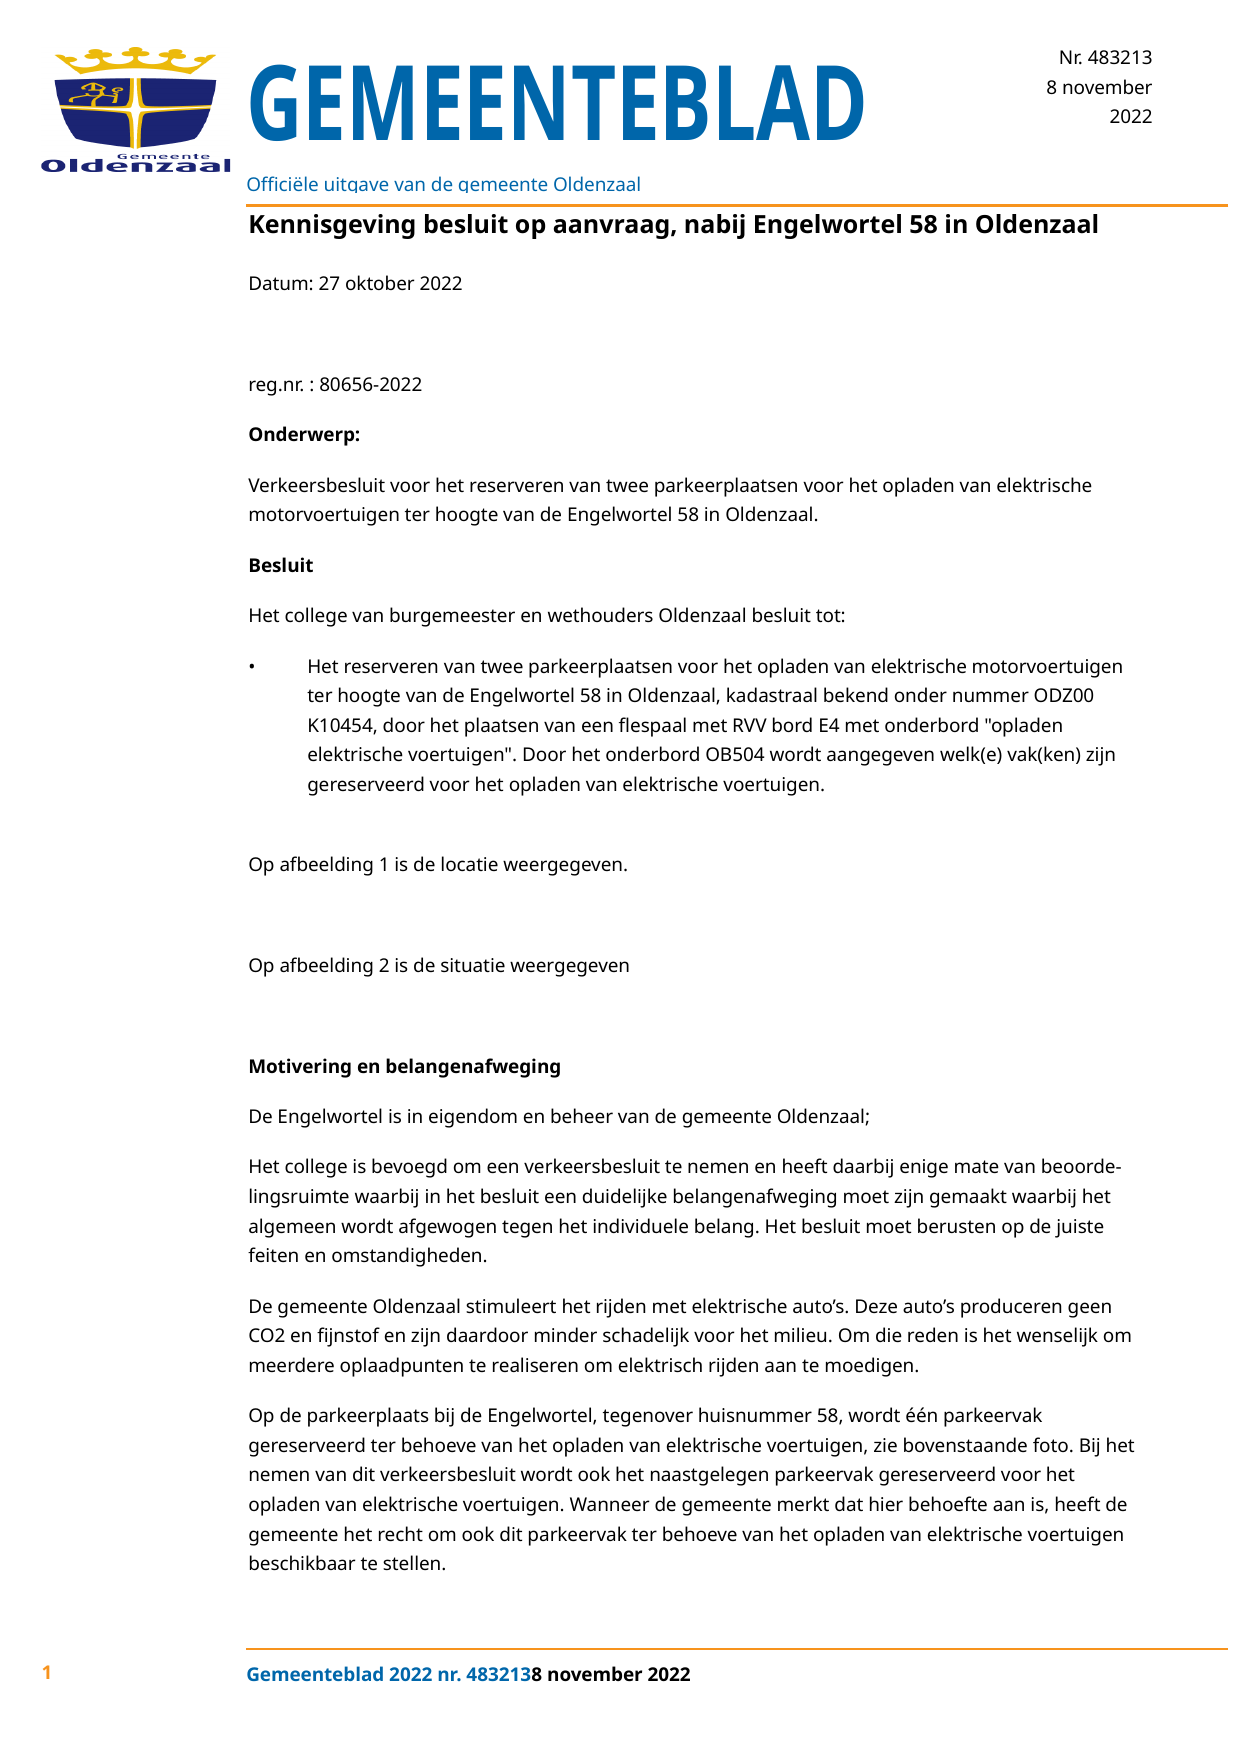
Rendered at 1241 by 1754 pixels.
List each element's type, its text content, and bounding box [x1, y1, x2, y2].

text De Engelwortel is in eigendom en beheer van de gemeente Oldenzaal; [248, 1103, 1152, 1129]
text reg.nr. : 80656-2022 [248, 371, 1152, 397]
text De gemeente Oldenzaal stimuleert het rijden met elektrische auto’s. Deze auto’s produceren geen CO2 en fijnstof en zijn daardoor minder schadelijk voor het milieu. Om die reden is het wenselijk om meerdere oplaadpunten te realiseren om elektrisch rijden aan te moedigen. [248, 1293, 1152, 1378]
text Besluit [248, 552, 1152, 578]
text Motivering en belangenafweging [248, 1053, 1152, 1078]
text Datum: 27 oktober 2022 [248, 270, 1152, 296]
text Op afbeelding 2 is de situatie weergegeven [248, 952, 1152, 978]
text Kennisgeving besluit op aanvraag, nabij Engelwortel 58 in Oldenzaal [248, 207, 1152, 241]
text Op afbeelding 1 is de locatie weergegeven. [248, 851, 1152, 877]
list Het reserveren van twee parkeerplaatsen voor het opladen van elektrische motorvoertuigen ter hoogte van de Engelwortel 58 in Oldenzaal, kadastraal bekend onder nummer ODZ00 K10454, door het plaatsen van een flespaal met RVV bord E4 met onderbord "opladen elektrische voertuigen". Door het onderbord OB504 wordt aangegeven welk(e) vak(ken) zijn gereserveerd voor het opladen van elektrische voertuigen. [248, 653, 1152, 797]
text Het college is bevoegd om een verkeersbesluit te nemen en heeft daarbij enige mate van beoorde-lingsruimte waarbij in het besluit een duidelijke belangenafweging moet zijn gemaakt waarbij het algemeen wordt afgewogen tegen het individuele belang. Het besluit moet berusten op de juiste feiten en omstandigheden. [248, 1154, 1152, 1268]
text Het college van burgemeester en wethouders Oldenzaal besluit tot: [248, 602, 1152, 628]
text Onderwerp: [248, 422, 1152, 447]
text Verkeersbesluit voor het reserveren van twee parkeerplaatsen voor het opladen van elektrische motorvoertuigen ter hoogte van de Engelwortel 58 in Oldenzaal. [248, 472, 1152, 527]
text Op de parkeerplaats bij de Engelwortel, tegenover huisnummer 58, wordt één parkeervak gereserveerd ter behoeve van het opladen van elektrische voertuigen, zie bovenstaande foto. Bij het nemen van dit verkeersbesluit wordt ook het naastgelegen parkeervak gereserveerd voor het opladen van elektrische voertuigen. Wanneer de gemeente merkt dat hier behoefte aan is, heeft de gemeente het recht om ook dit parkeervak ter behoeve van het opladen van elektrische voertuigen beschikbaar te stellen. [248, 1402, 1152, 1576]
picture [41, 47, 231, 172]
